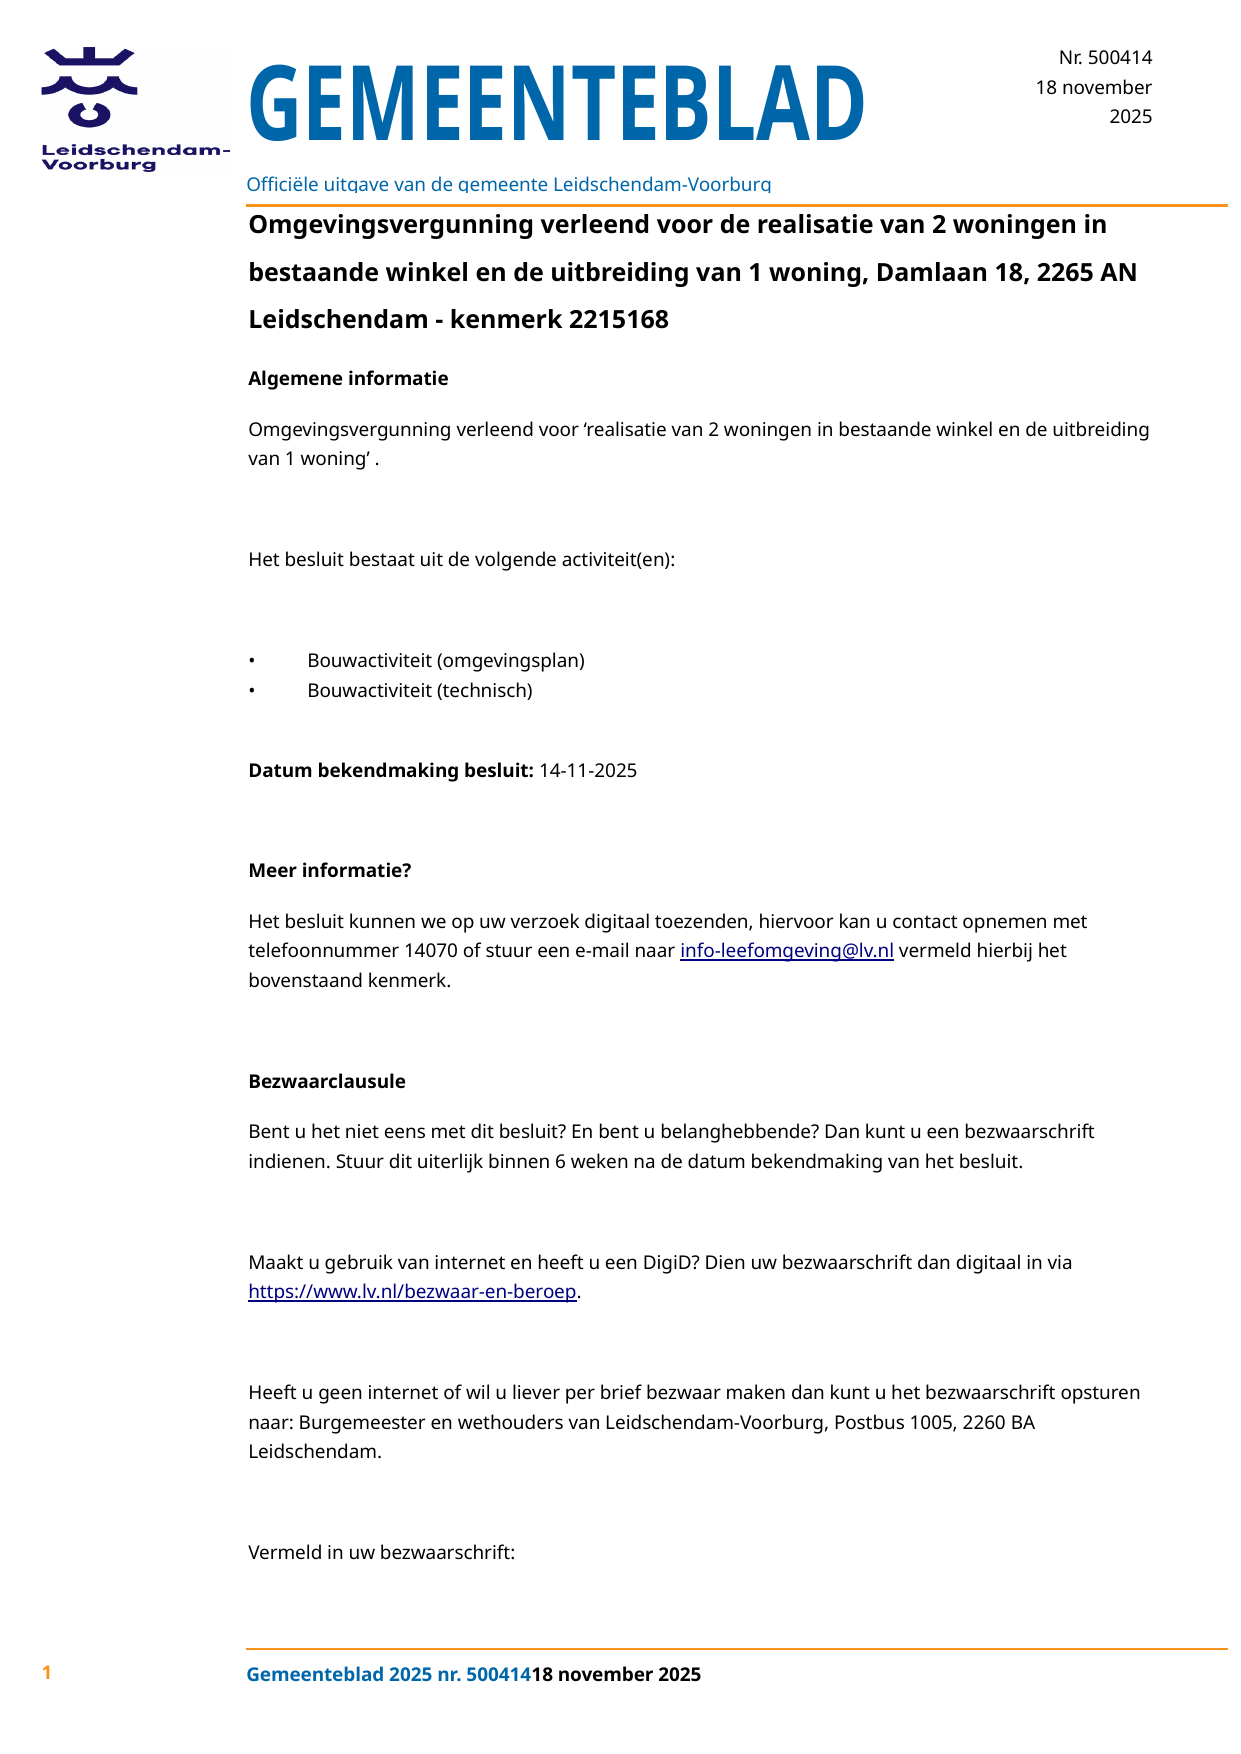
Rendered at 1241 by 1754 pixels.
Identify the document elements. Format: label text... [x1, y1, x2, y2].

text Het besluit kunnen we op uw verzoek digitaal toezenden, hiervoor kan u contact opnemen met telefoonnummer 14070 of stuur een e-mail naar info-leefomgeving@lv.nl vermeld hierbij het bovenstaand kenmerk. [248, 908, 1152, 993]
text Datum bekendmaking besluit: 14-11-2025 [248, 757, 1152, 782]
text Meer informatie? [248, 858, 1152, 883]
text Het besluit bestaat uit de volgende activiteit(en): [248, 546, 1152, 572]
text Vermeld in uw bezwaarschrift: [248, 1539, 1152, 1565]
list Bouwactiviteit (technisch) [248, 677, 1152, 702]
text Bezwaarclausule [248, 1068, 1152, 1094]
text Algemene informatie [248, 366, 1152, 391]
list Bouwactiviteit (omgevingsplan) [248, 647, 1152, 673]
text Maakt u gebruik van internet en heeft u een DigiD? Dien uw bezwaarschrift dan digitaal in via https://www.lv.nl/bezwaar-en-beroep. [248, 1249, 1152, 1304]
text Omgevingsvergunning verleend voor ‘realisatie van 2 woningen in bestaande winkel en de uitbreiding van 1 woning’ . [248, 416, 1152, 471]
picture [41, 47, 231, 172]
text Bent u het niet eens met dit besluit? En bent u belanghebbende? Dan kunt u een bezwaarschrift indienen. Stuur dit uiterlijk binnen 6 weken na de datum bekendmaking van het besluit. [248, 1118, 1152, 1174]
text Heeft u geen internet of wil u liever per brief bezwaar maken dan kunt u het bezwaarschrift opsturen naar: Burgemeester en wethouders van Leidschendam-Voorburg, Postbus 1005, 2260 BA Leidschendam. [248, 1379, 1152, 1464]
text Omgevingsvergunning verleend voor de realisatie van 2 woningen in bestaande winkel en de uitbreiding van 1 woning, Damlaan 18, 2265 AN Leidschendam - kenmerk 2215168 [248, 207, 1152, 336]
